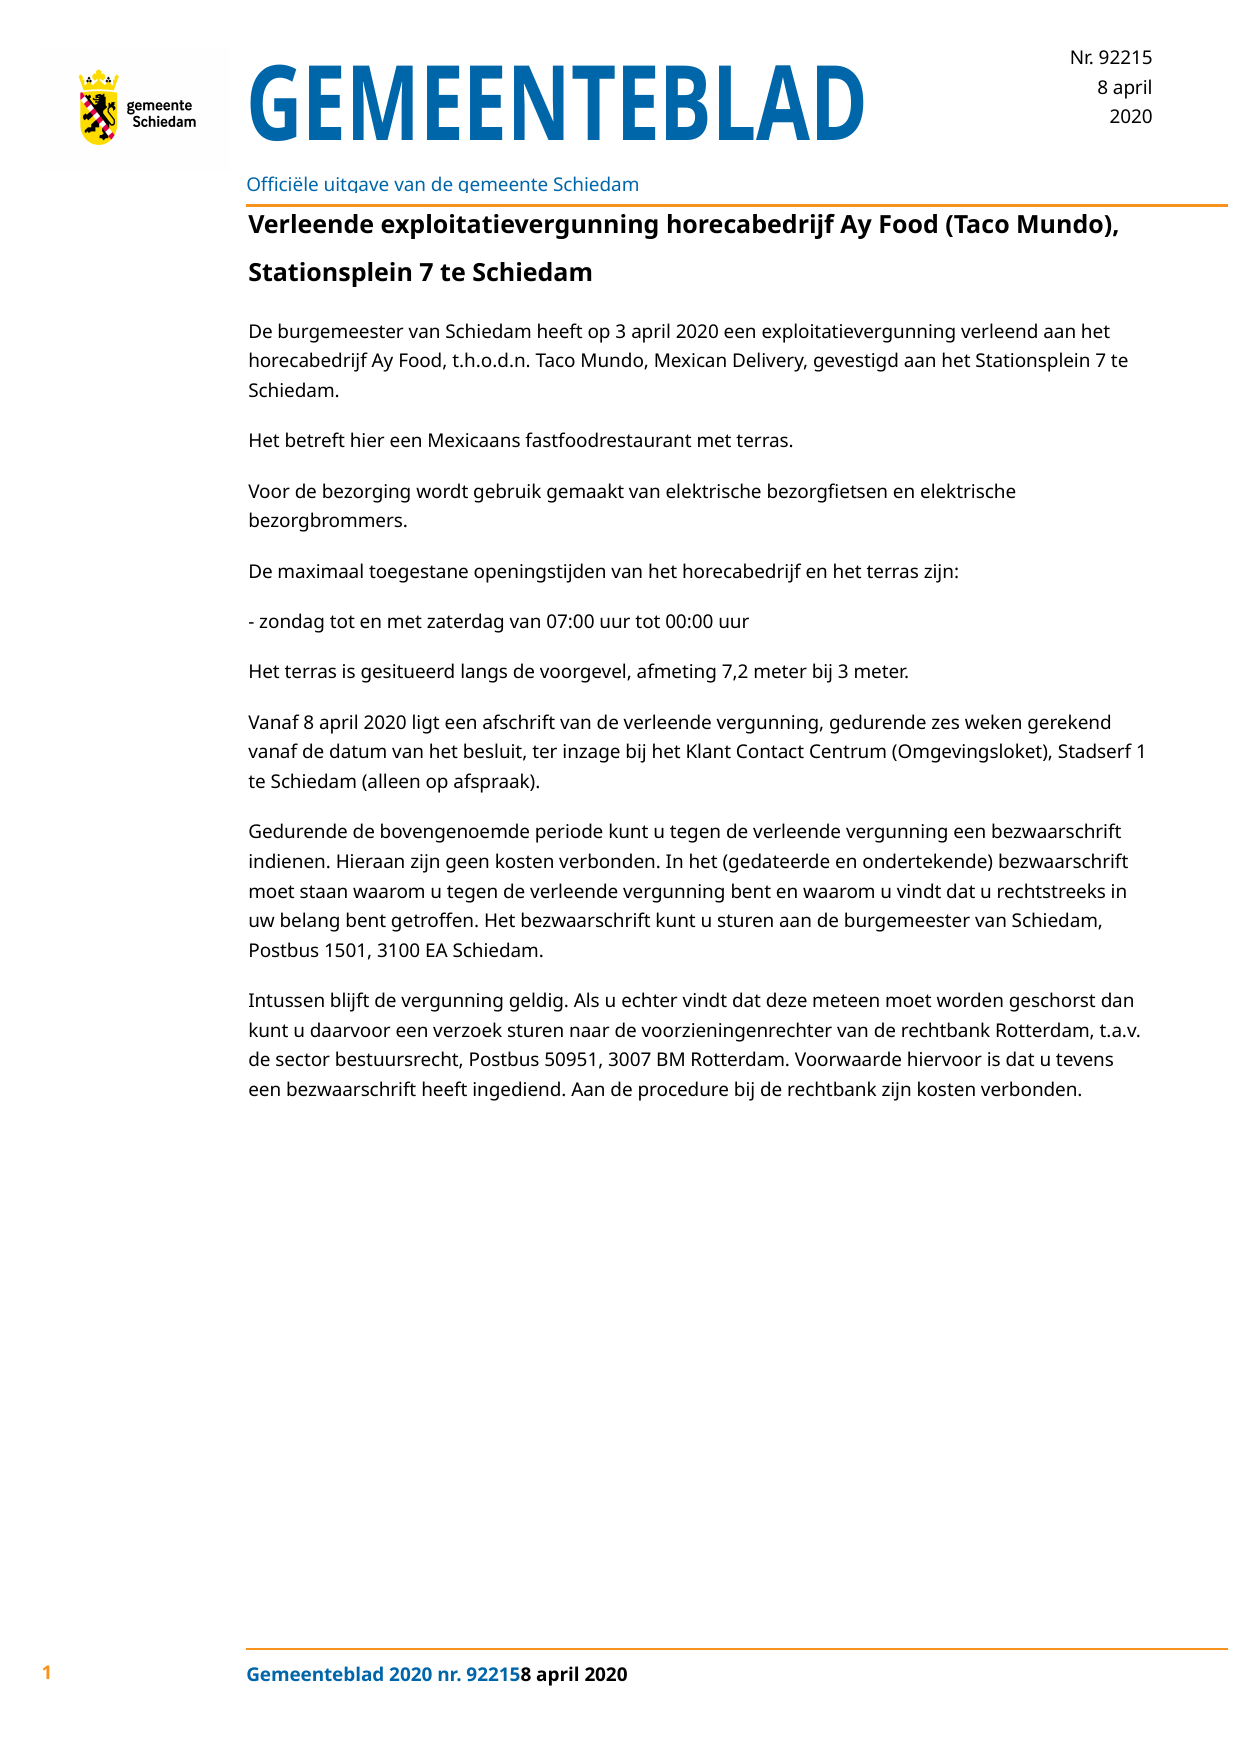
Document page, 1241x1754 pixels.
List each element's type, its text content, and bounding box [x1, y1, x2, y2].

text Verleende exploitatievergunning horecabedrijf Ay Food (Taco Mundo), Stationsplein 7 te Schiedam [248, 207, 1152, 288]
text Gedurende de bovengenoemde periode kunt u tegen de verleende vergunning een bezwaarschrift indienen. Hieraan zijn geen kosten verbonden. In het (gedateerde en ondertekende) bezwaarschrift moet staan waarom u tegen de verleende vergunning bent en waarom u vindt dat u rechtstreeks in uw belang bent getroffen. Het bezwaarschrift kunt u sturen aan de burgemeester van Schiedam, Postbus 1501, 3100 EA Schiedam. [248, 819, 1152, 963]
picture [41, 47, 231, 172]
text Het terras is gesitueerd langs de voorgevel, afmeting 7,2 meter bij 3 meter. [248, 659, 1152, 684]
text - zondag tot en met zaterdag van 07:00 uur tot 00:00 uur [248, 608, 1152, 634]
text De maximaal toegestane openingstijden van het horecabedrijf en het terras zijn: [248, 558, 1152, 584]
text Het betreft hier een Mexicaans fastfoodrestaurant met terras. [248, 427, 1152, 453]
text Intussen blijft de vergunning geldig. Als u echter vindt dat deze meteen moet worden geschorst dan kunt u daarvoor een verzoek sturen naar de voorzieningenrechter van de rechtbank Rotterdam, t.a.v. de sector bestuursrecht, Postbus 50951, 3007 BM Rotterdam. Voorwaarde hiervoor is dat u tevens een bezwaarschrift heeft ingediend. Aan de procedure bij de rechtbank zijn kosten verbonden. [248, 987, 1152, 1102]
text Vanaf 8 april 2020 ligt een afschrift van de verleende vergunning, gedurende zes weken gerekend vanaf de datum van het besluit, ter inzage bij het Klant Contact Centrum (Omgevingsloket), Stadserf 1 te Schiedam (alleen op afspraak). [248, 709, 1152, 794]
text De burgemeester van Schiedam heeft op 3 april 2020 een exploitatievergunning verleend aan het horecabedrijf Ay Food, t.h.o.d.n. Taco Mundo, Mexican Delivery, gevestigd aan het Stationsplein 7 te Schiedam. [248, 318, 1152, 403]
text Voor de bezorging wordt gebruik gemaakt van elektrische bezorgfietsen en elektrische bezorgbrommers. [248, 478, 1152, 533]
